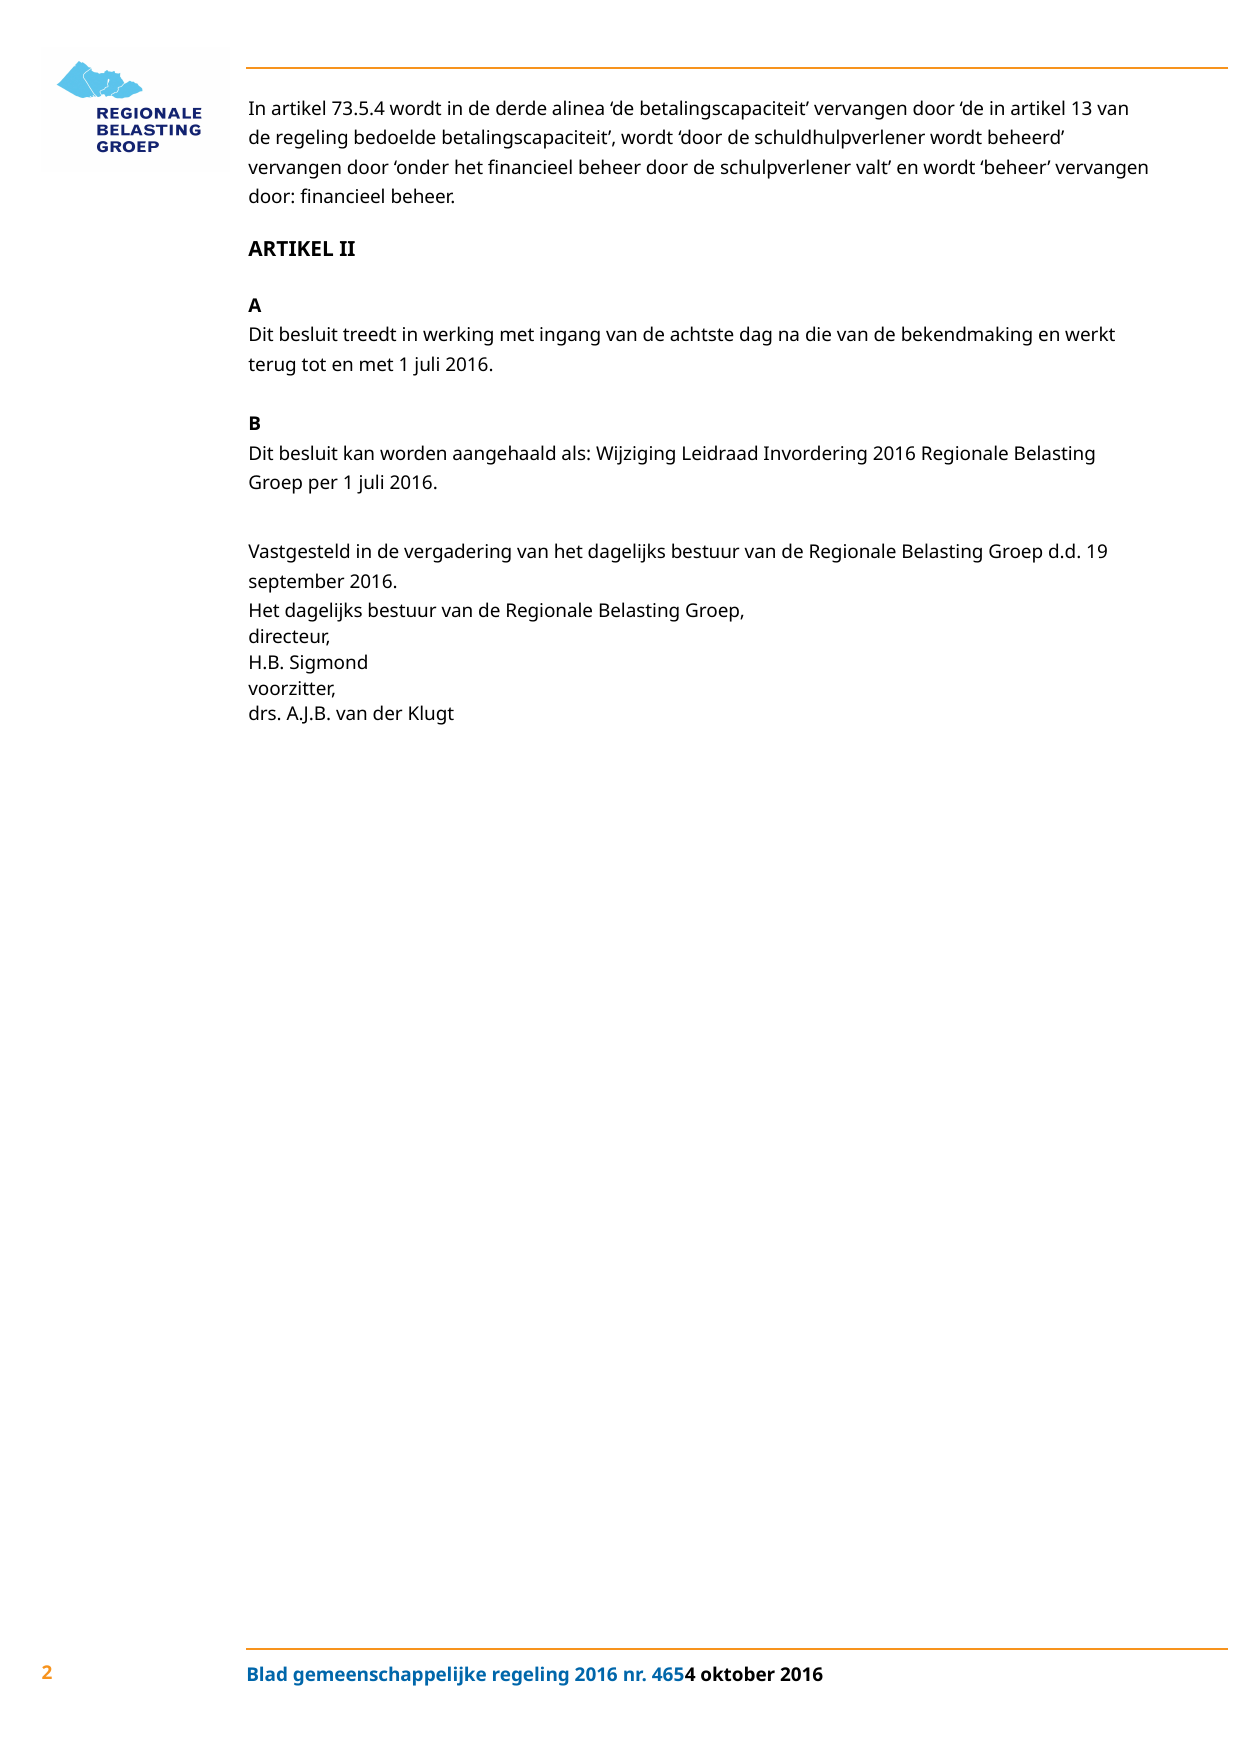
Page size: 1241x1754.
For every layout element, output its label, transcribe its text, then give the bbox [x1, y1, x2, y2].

text ARTIKEL II [248, 234, 1152, 262]
text B [248, 410, 1152, 436]
picture [41, 47, 231, 172]
text directeur, [248, 623, 1152, 649]
text drs. A.J.B. van der Klugt [248, 700, 1152, 726]
text Vastgesteld in de vergadering van het dagelijks bestuur van de Regionale Belasting Groep d.d. 19 september 2016. [248, 538, 1152, 594]
text Het dagelijks bestuur van de Regionale Belasting Groep, [248, 597, 1152, 623]
text In artikel 73.5.4 wordt in de derde alinea ‘de betalingscapaciteit’ vervangen door ‘de in artikel 13 van de regeling bedoelde betalingscapaciteit’, wordt ‘door de schuldhulpverlener wordt beheerd’ vervangen door ‘onder het financieel beheer door de schulpverlener valt’ en wordt ‘beheer’ vervangen door: financieel beheer. [248, 95, 1152, 209]
text A [248, 292, 1152, 318]
text H.B. Sigmond [248, 649, 1152, 675]
text Dit besluit treedt in werking met ingang van de achtste dag na die van de bekendmaking en werkt terug tot en met 1 juli 2016. [248, 322, 1152, 377]
text voorzitter, [248, 675, 1152, 700]
text Dit besluit kan worden aangehaald als: Wijziging Leidraad Invordering 2016 Regionale Belasting Groep per 1 juli 2016. [248, 440, 1152, 495]
